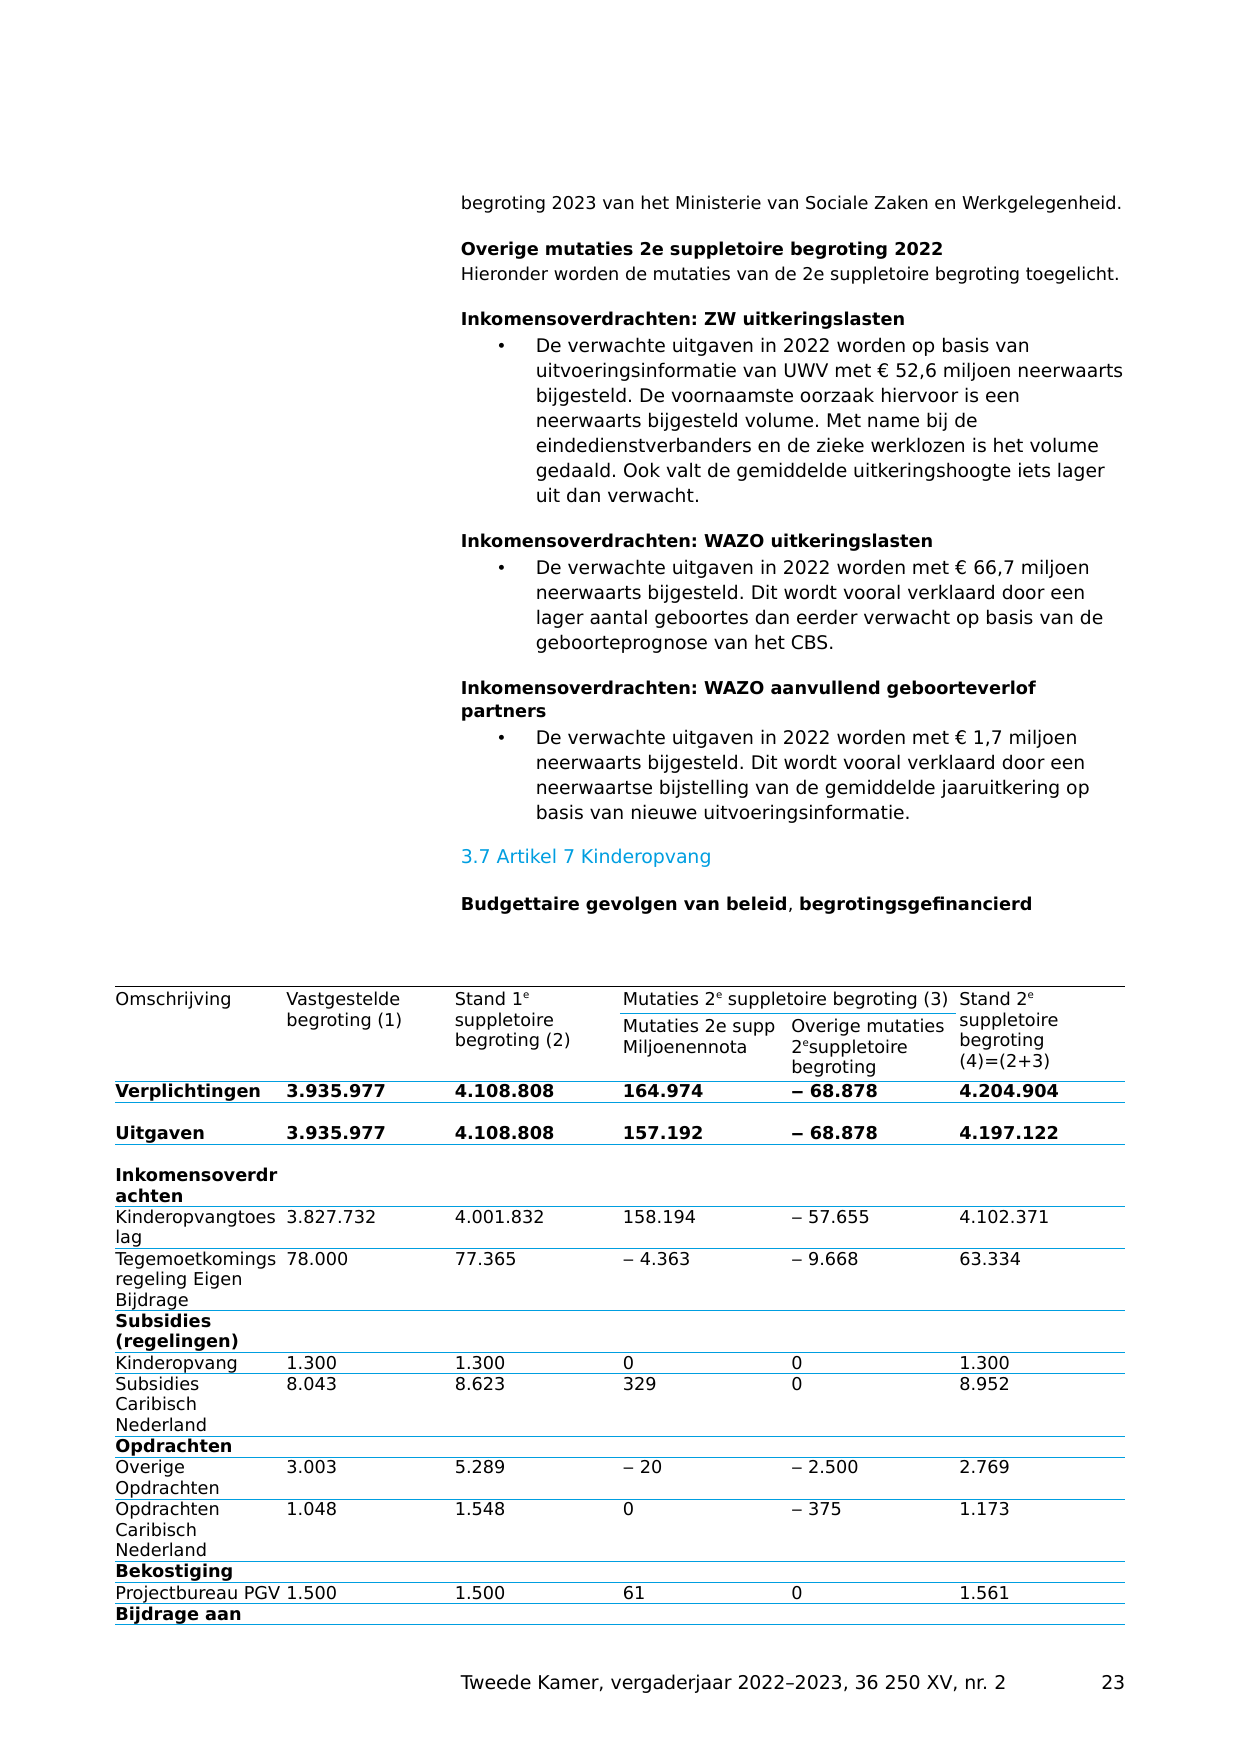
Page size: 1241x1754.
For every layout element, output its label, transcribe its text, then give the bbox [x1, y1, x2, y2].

table_cell [788, 1562, 956, 1582]
list De verwachte uitgaven in 2022 worden op basis van uitvoeringsinformatie van UWV met € 52,6 miljoen neerwaarts bijgesteld. De voornaamste oorzaak hiervoor is een neerwaarts bijgesteld volume. Met name bij de eindedienstverbanders en de zieke werklozen is het volume gedaald. Ook valt de gemiddelde uitkeringshoogte iets lager uit dan verwacht. [498, 332, 1125, 507]
table_cell Mutaties 2e supp Miljoenennota [620, 1014, 788, 1081]
table_cell ‒ 4.363 [620, 1249, 788, 1310]
table_cell [788, 1311, 956, 1352]
table_cell 1.500 [452, 1583, 620, 1603]
table_cell [283, 1103, 452, 1123]
table_cell [283, 1165, 452, 1206]
table_cell [115, 1145, 283, 1165]
table_cell Bekostiging [115, 1562, 283, 1582]
table_cell [283, 1311, 452, 1352]
table_cell [452, 1103, 620, 1123]
table_cell 1.300 [283, 1353, 452, 1373]
table_cell ‒ 2.500 [788, 1458, 956, 1498]
table_cell 1.300 [452, 1353, 620, 1373]
text Inkomensoverdrachten: WAZO uitkeringslasten [461, 529, 1125, 552]
table_cell [452, 1165, 620, 1206]
table_cell 78.000 [283, 1249, 452, 1310]
table_cell 61 [620, 1583, 788, 1603]
list De verwachte uitgaven in 2022 worden met € 1,7 miljoen neerwaarts bijgesteld. Dit wordt vooral verklaard door een neerwaartse bijstelling van de gemiddelde jaaruitkering op basis van nieuwe uitvoeringsinformatie. [498, 724, 1125, 824]
table_cell [956, 1311, 1125, 1352]
table_cell 1.561 [956, 1583, 1125, 1603]
table_cell 3.935.977 [283, 1082, 452, 1102]
table_cell 4.108.808 [452, 1082, 620, 1102]
text begroting 2023 van het Ministerie van Sociale Zaken en Werkgelegenheid. [461, 191, 1125, 214]
table_cell [452, 1562, 620, 1582]
table_cell Kinderopvangtoeslag [115, 1207, 283, 1248]
table_cell ‒ 57.655 [788, 1207, 956, 1248]
table_cell [788, 1165, 956, 1206]
table_cell 4.108.808 [452, 1123, 620, 1144]
table_cell ‒ 68.878 [788, 1123, 956, 1144]
table_cell Tegemoetkomingsregeling Eigen Bijdrage [115, 1249, 283, 1310]
table_cell Verplichtingen [115, 1082, 283, 1102]
table_cell [620, 1604, 788, 1624]
table_cell 2.769 [956, 1458, 1125, 1498]
table_cell 329 [620, 1374, 788, 1436]
table_cell Omschrijving [115, 987, 283, 1081]
table_cell 0 [788, 1583, 956, 1603]
table_cell [283, 1562, 452, 1582]
table_cell [956, 1145, 1125, 1165]
table_cell 157.192 [620, 1123, 788, 1144]
table_cell ‒ 68.878 [788, 1082, 956, 1102]
table_cell 3.003 [283, 1458, 452, 1498]
table_cell 4.204.904 [956, 1082, 1125, 1102]
text Inkomensoverdrachten: WAZO aanvullend geboorteverlof partners [461, 676, 1125, 722]
table_cell [283, 1145, 452, 1165]
table_cell [788, 1604, 956, 1624]
table_cell Mutaties 2e suppletoire begroting (3) [620, 987, 956, 1013]
table_cell 8.623 [452, 1374, 620, 1436]
table_cell [956, 1437, 1125, 1457]
table_cell [620, 1165, 788, 1206]
table_cell Overige Opdrachten [115, 1458, 283, 1498]
table_cell [956, 1604, 1125, 1624]
table_cell 1.048 [283, 1500, 452, 1561]
table_cell Uitgaven [115, 1123, 283, 1144]
table_cell [115, 1103, 283, 1123]
table_cell Overige mutaties 2esuppletoire begroting [788, 1014, 956, 1081]
table_cell 164.974 [620, 1082, 788, 1102]
table_cell Vastgestelde begroting (1) [283, 987, 452, 1081]
table_cell ‒ 20 [620, 1458, 788, 1498]
text Overige mutaties 2e suppletoire begroting 2022 [461, 237, 1125, 259]
table_header Tabel 18 Budgettaire gevolgen van beleid, begrotingsgefinancierd artikel 7 Kinderopvang (Bedragen x € 1.000) [115, 938, 1125, 986]
table_cell [620, 1437, 788, 1457]
text Inkomensoverdrachten: ZW uitkeringslasten [461, 307, 1125, 330]
table_cell 4.001.832 [452, 1207, 620, 1248]
table_cell [283, 1604, 452, 1624]
table_cell Opdrachten Caribisch Nederland [115, 1500, 283, 1561]
table_cell Opdrachten [115, 1437, 283, 1457]
table_cell [620, 1562, 788, 1582]
table_cell 0 [620, 1500, 788, 1561]
table_cell [788, 1103, 956, 1123]
table_cell [956, 1103, 1125, 1123]
table_cell 0 [788, 1353, 956, 1373]
table_cell [452, 1145, 620, 1165]
table_cell [788, 1145, 956, 1165]
table_cell 63.334 [956, 1249, 1125, 1310]
table_cell 0 [620, 1353, 788, 1373]
table_cell 1.300 [956, 1353, 1125, 1373]
table_cell [620, 1145, 788, 1165]
table_cell [452, 1437, 620, 1457]
table_cell Bijdrage aan [115, 1604, 283, 1624]
table_cell Stand 1e suppletoire begroting (2) [452, 987, 620, 1081]
table_cell [283, 1437, 452, 1457]
table_cell 1.173 [956, 1500, 1125, 1561]
table_cell ‒ 9.668 [788, 1249, 956, 1310]
table_cell 77.365 [452, 1249, 620, 1310]
table_cell 8.952 [956, 1374, 1125, 1436]
table_cell ‒ 375 [788, 1500, 956, 1561]
table_cell 1.548 [452, 1500, 620, 1561]
table_cell 4.197.122 [956, 1123, 1125, 1144]
table_cell [956, 1562, 1125, 1582]
table_cell [956, 1165, 1125, 1206]
table_cell [620, 1311, 788, 1352]
table_cell Stand 2e suppletoire begroting (4)=(2+3) [956, 987, 1125, 1081]
table_cell 4.102.371 [956, 1207, 1125, 1248]
list De verwachte uitgaven in 2022 worden met € 66,7 miljoen neerwaarts bijgesteld. Dit wordt vooral verklaard door een lager aantal geboortes dan eerder verwacht op basis van de geboorteprognose van het CBS. [498, 554, 1125, 654]
table_cell 0 [788, 1374, 956, 1436]
table_cell 8.043 [283, 1374, 452, 1436]
table_cell Projectbureau PGV [115, 1583, 283, 1603]
table_cell [620, 1103, 788, 1123]
text Budgettaire gevolgen van beleid, begrotingsgefinancierd [461, 892, 1125, 915]
table_cell Inkomensoverdrachten [115, 1165, 283, 1206]
table_cell Subsidies Caribisch Nederland [115, 1374, 283, 1436]
table_cell [452, 1604, 620, 1624]
table_cell Subsidies (regelingen) [115, 1311, 283, 1352]
table_cell [452, 1311, 620, 1352]
table_cell 3.935.977 [283, 1123, 452, 1144]
table_cell 3.827.732 [283, 1207, 452, 1248]
text Hieronder worden de mutaties van de 2e suppletoire begroting toegelicht. [461, 262, 1125, 284]
table_cell Kinderopvang [115, 1353, 283, 1373]
table_cell 5.289 [452, 1458, 620, 1498]
table_cell 1.500 [283, 1583, 452, 1603]
table_cell 158.194 [620, 1207, 788, 1248]
table_cell [788, 1437, 956, 1457]
title 3.7 Artikel 7 Kinderopvang [461, 846, 1125, 868]
